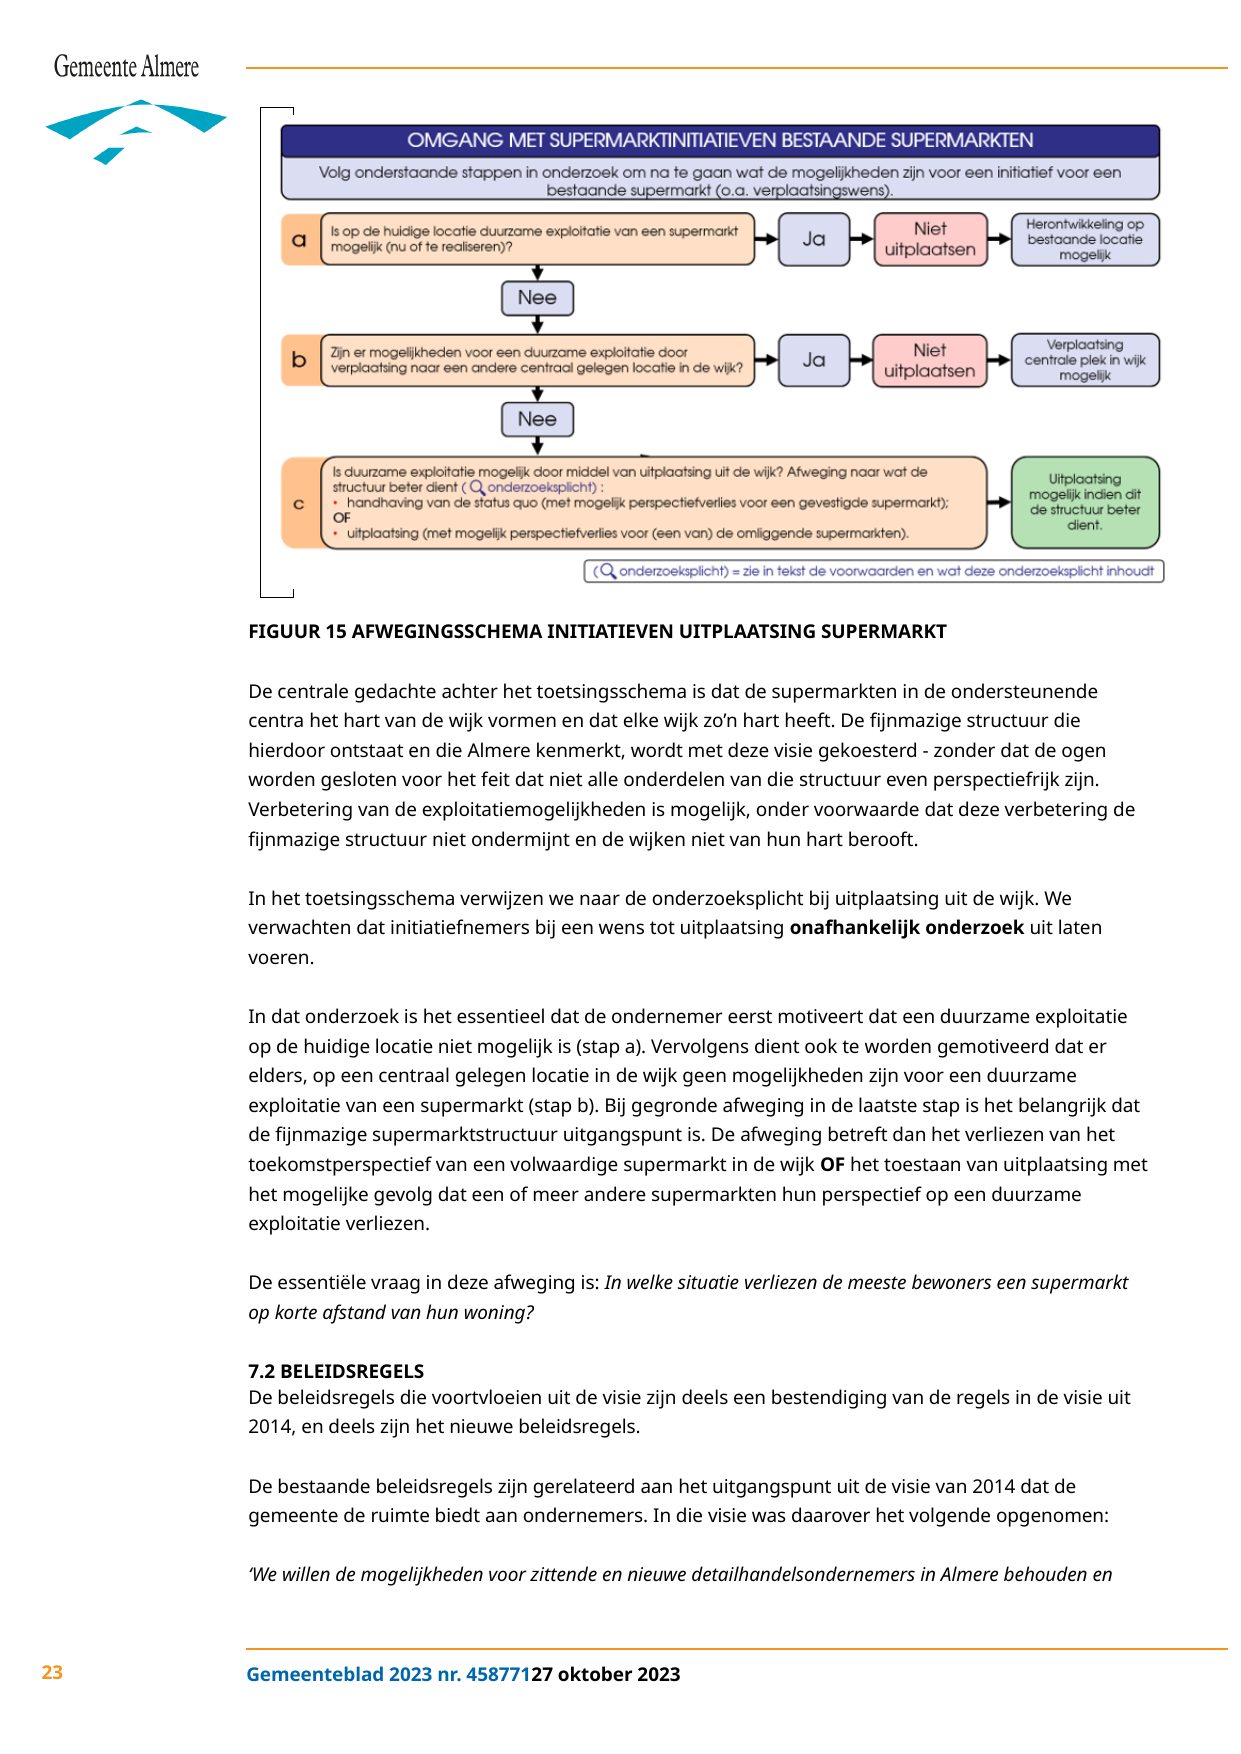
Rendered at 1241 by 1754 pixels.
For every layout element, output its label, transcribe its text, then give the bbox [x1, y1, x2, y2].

picture [41, 47, 231, 172]
text ‘We willen de mogelijkheden voor zittende en nieuwe detailhandelsondernemers in Almere behouden en [248, 1562, 1152, 1587]
text 7.2 BELEIDSREGELS [248, 1358, 1152, 1384]
picture [268, 115, 1173, 589]
text In het toetsingsschema verwijzen we naar de onderzoeksplicht bij uitplaatsing uit de wijk. We verwachten dat initiatiefnemers bij een wens tot uitplaatsing onafhankelijk onderzoek uit laten voeren. [248, 885, 1152, 970]
text FIGUUR 15 AFWEGINGSSCHEMA INITIATIEVEN UITPLAATSING SUPERMARKT [248, 619, 1152, 644]
text De bestaande beleidsregels zijn gerelateerd aan het uitgangspunt uit de visie van 2014 dat de gemeente de ruimte biedt aan ondernemers. In die visie was daarover het volgende opgenomen: [248, 1473, 1152, 1528]
text De beleidsregels die voortvloeien uit de visie zijn deels een bestendiging van de regels in de visie uit 2014, en deels zijn het nieuwe beleidsregels. [248, 1384, 1152, 1439]
text In dat onderzoek is het essentieel dat de ondernemer eerst motiveert dat een duurzame exploitatie op de huidige locatie niet mogelijk is (stap a). Vervolgens dient ook te worden gemotiveerd dat er elders, op een centraal gelegen locatie in de wijk geen mogelijkheden zijn voor een duurzame exploitatie van een supermarkt (stap b). Bij gegronde afweging in de laatste stap is het belangrijk dat de fijnmazige supermarktstructuur uitgangspunt is. De afweging betreft dan het verliezen van het toekomstperspectief van een volwaardige supermarkt in de wijk OF het toestaan van uitplaatsing met het mogelijke gevolg dat een of meer andere supermarkten hun perspectief op een duurzame exploitatie verliezen. [248, 1003, 1152, 1236]
text De centrale gedachte achter het toetsingsschema is dat de supermarkten in de ondersteunende centra het hart van de wijk vormen en dat elke wijk zo’n hart heeft. De fijnmazige structuur die hierdoor ontstaat en die Almere kenmerkt, wordt met deze visie gekoesterd - zonder dat de ogen worden gesloten voor het feit dat niet alle onderdelen van die structuur even perspectiefrijk zijn. Verbetering van de exploitatiemogelijkheden is mogelijk, onder voorwaarde dat deze verbetering de fijnmazige structuur niet ondermijnt en de wijken niet van hun hart berooft. [248, 678, 1152, 852]
text De essentiële vraag in deze afweging is: In welke situatie verliezen de meeste bewoners een supermarkt op korte afstand van hun woning? [248, 1269, 1152, 1325]
